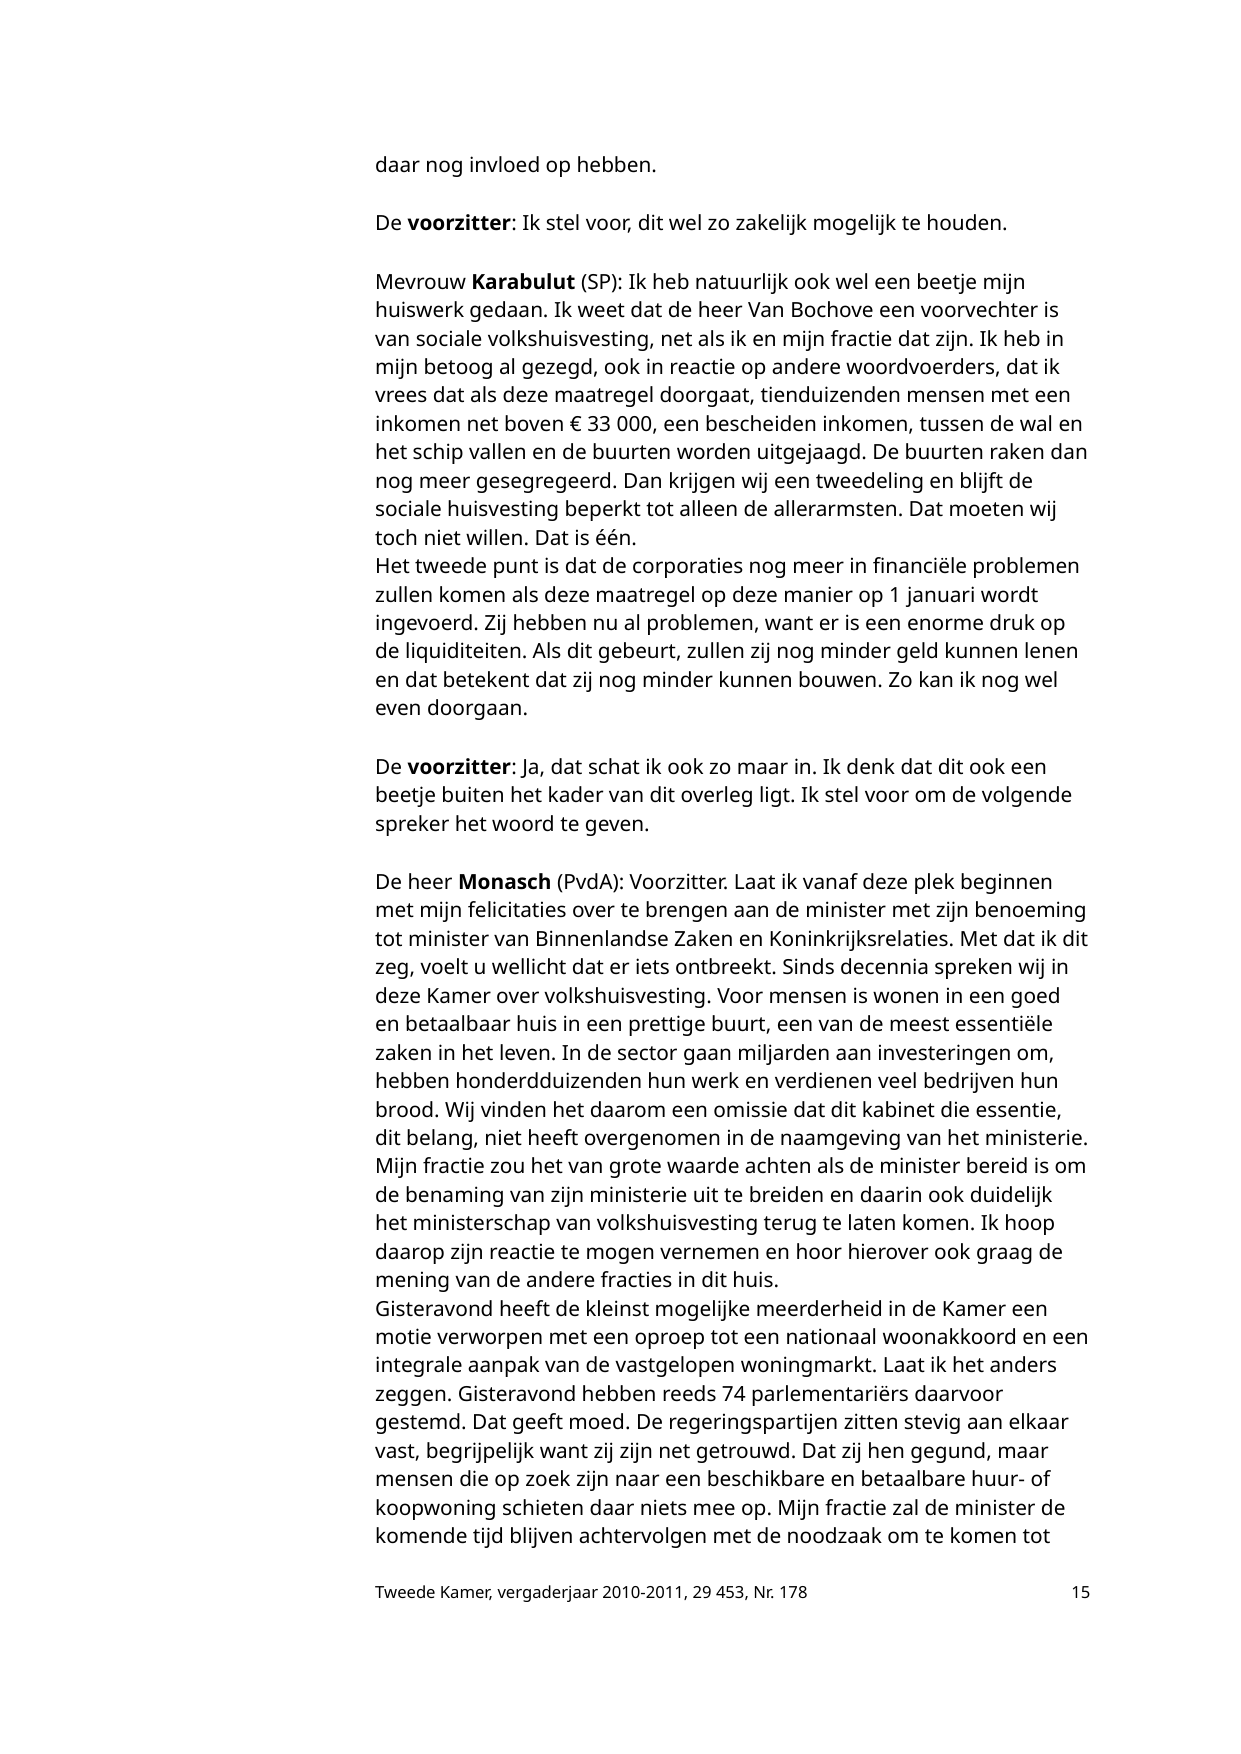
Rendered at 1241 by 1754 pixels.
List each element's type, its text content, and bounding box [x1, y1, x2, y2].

text De heer Monasch (PvdA): Voorzitter. Laat ik vanaf deze plek beginnen met mijn felicitaties over te brengen aan de minister met zijn benoeming tot minister van Binnenlandse Zaken en Koninkrijksrelaties. Met dat ik dit zeg, voelt u wellicht dat er iets ontbreekt. Sinds decennia spreken wij in deze Kamer over volkshuisvesting. Voor mensen is wonen in een goed en betaalbaar huis in een prettige buurt, een van de meest essentiële zaken in het leven. In de sector gaan miljarden aan investeringen om, hebben honderdduizenden hun werk en verdienen veel bedrijven hun brood. Wij vinden het daarom een omissie dat dit kabinet die essentie, dit belang, niet heeft overgenomen in de naamgeving van het ministerie. Mijn fractie zou het van grote waarde achten als de minister bereid is om de benaming van zijn ministerie uit te breiden en daarin ook duidelijk het ministerschap van volkshuisvesting terug te laten komen. Ik hoop daarop zijn reactie te mogen vernemen en hoor hierover ook graag de mening van de andere fracties in dit huis. [375, 867, 1090, 1294]
text Het tweede punt is dat de corporaties nog meer in financiële problemen zullen komen als deze maatregel op deze manier op 1 januari wordt ingevoerd. Zij hebben nu al problemen, want er is een enorme druk op de liquiditeiten. Als dit gebeurt, zullen zij nog minder geld kunnen lenen en dat betekent dat zij nog minder kunnen bouwen. Zo kan ik nog wel even doorgaan. [375, 551, 1090, 722]
text De voorzitter: Ja, dat schat ik ook zo maar in. Ik denk dat dit ook een beetje buiten het kader van dit overleg ligt. Ik stel voor om de volgende spreker het woord te geven. [375, 752, 1090, 837]
text Gisteravond heeft de kleinst mogelijke meerderheid in de Kamer een motie verworpen met een oproep tot een nationaal woonakkoord en een integrale aanpak van de vastgelopen woningmarkt. Laat ik het anders zeggen. Gisteravond hebben reeds 74 parlementariërs daarvoor gestemd. Dat geeft moed. De regeringspartijen zitten stevig aan elkaar vast, begrijpelijk want zij zijn net getrouwd. Dat zij hen gegund, maar mensen die op zoek zijn naar een beschikbare en betaalbare huur- of koopwoning schieten daar niets mee op. Mijn fractie zal de minister de komende tijd blijven achtervolgen met de noodzaak om te komen tot [375, 1294, 1090, 1550]
text Mevrouw Karabulut (SP): Ik heb natuurlijk ook wel een beetje mijn huiswerk gedaan. Ik weet dat de heer Van Bochove een voorvechter is van sociale volkshuisvesting, net als ik en mijn fractie dat zijn. Ik heb in mijn betoog al gezegd, ook in reactie op andere woordvoerders, dat ik vrees dat als deze maatregel doorgaat, tienduizenden mensen met een inkomen net boven € 33 000, een bescheiden inkomen, tussen de wal en het schip vallen en de buurten worden uitgejaagd. De buurten raken dan nog meer gesegregeerd. Dan krijgen wij een tweedeling en blijft de sociale huisvesting beperkt tot alleen de allerarmsten. Dat moeten wij toch niet willen. Dat is één. [375, 267, 1090, 551]
text daar nog invloed op hebben. [375, 150, 1090, 178]
text De voorzitter: Ik stel voor, dit wel zo zakelijk mogelijk te houden. [375, 208, 1090, 237]
